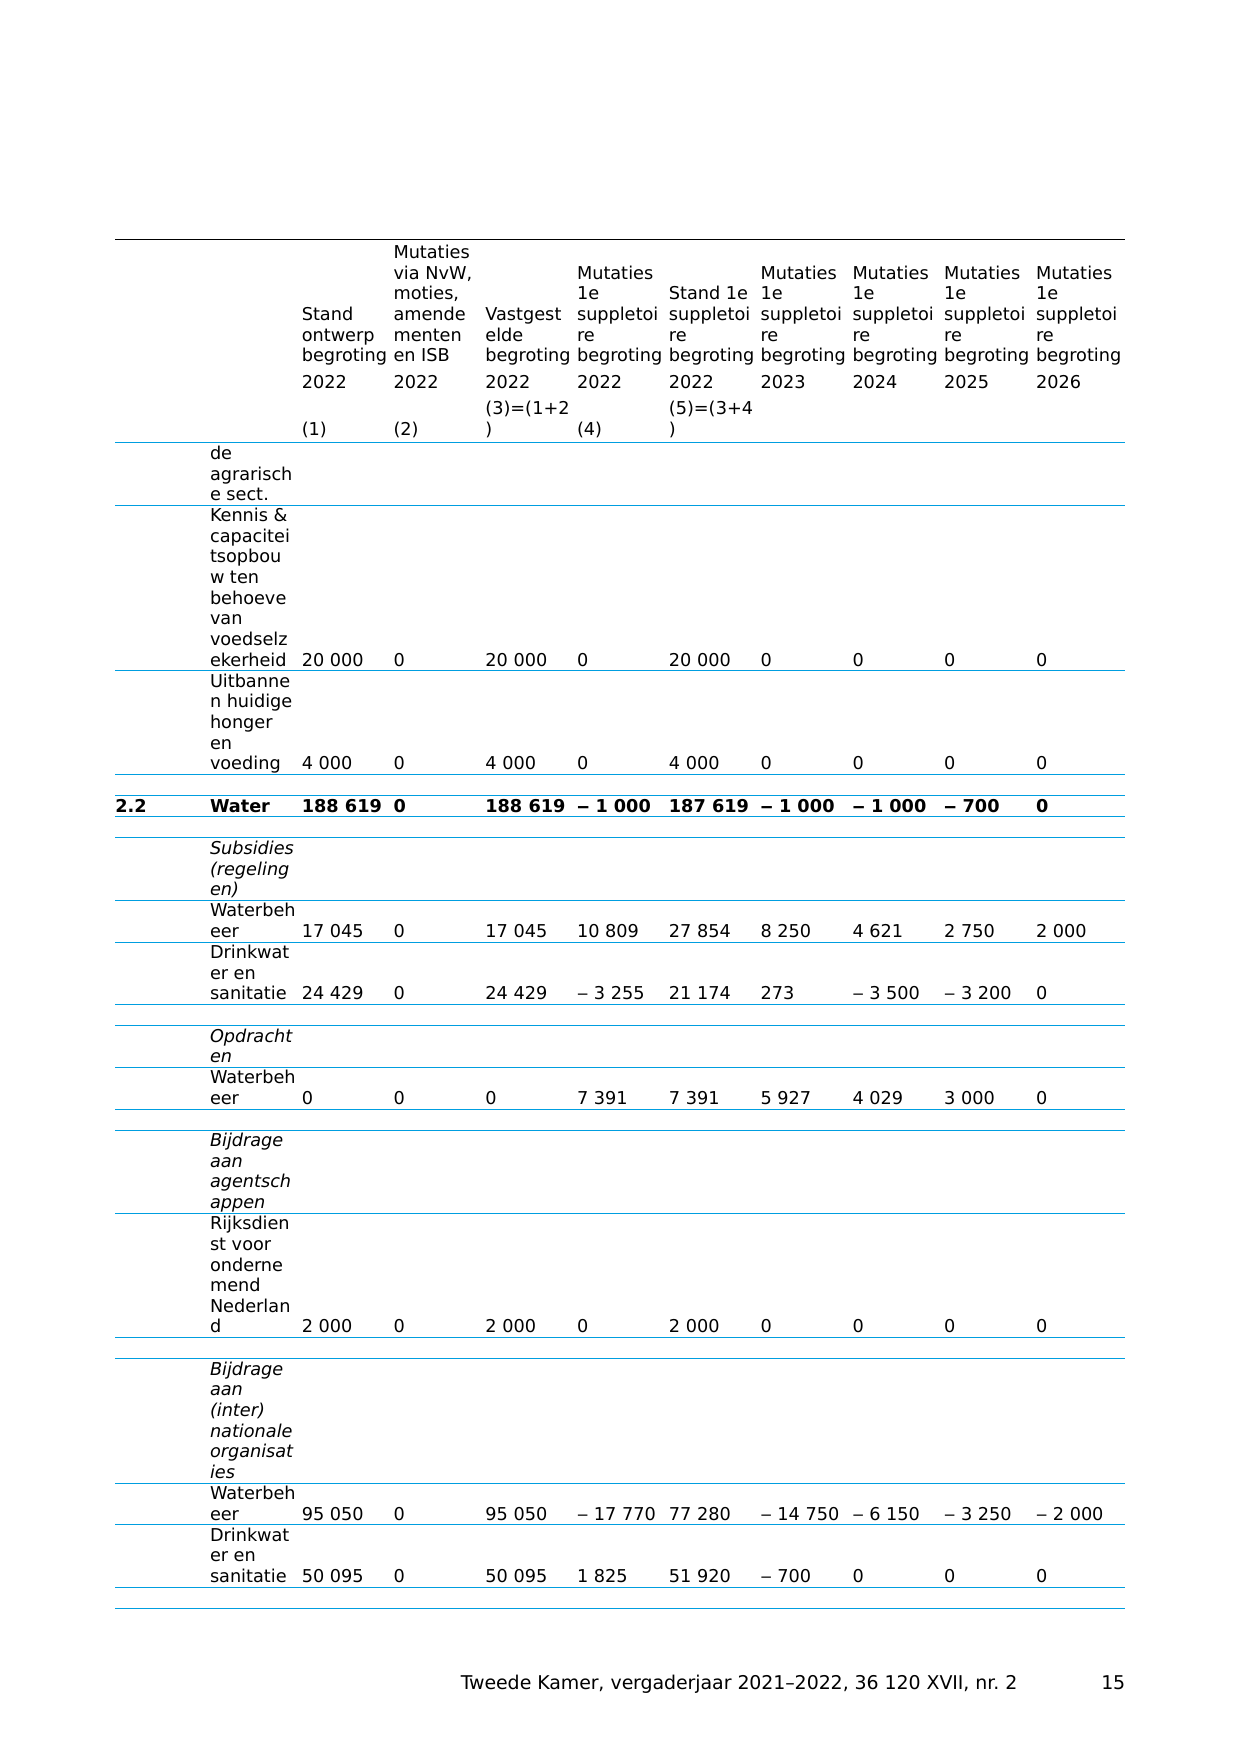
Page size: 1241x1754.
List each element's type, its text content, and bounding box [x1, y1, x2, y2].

table_cell 0 [758, 506, 849, 670]
table_cell 2025 [941, 369, 1033, 395]
table_cell 2024 [849, 369, 941, 395]
table_cell 2 000 [482, 1214, 574, 1337]
table_cell 2022 [390, 369, 482, 395]
table_cell 4 029 [849, 1068, 941, 1108]
table_cell 0 [941, 671, 1033, 774]
table_cell 20 000 [482, 506, 574, 670]
table_cell [390, 817, 482, 837]
table_cell ‒ 14 750 [758, 1484, 849, 1524]
table_cell 0 [1033, 671, 1125, 774]
table_cell [115, 838, 207, 900]
table_cell 7 391 [666, 1068, 757, 1108]
table_cell 188 619 [482, 796, 574, 816]
table_cell 0 [482, 1068, 574, 1108]
table_cell 0 [849, 1214, 941, 1337]
table_cell [574, 838, 666, 900]
table_cell [849, 1005, 941, 1025]
table_cell [1033, 775, 1125, 795]
table_cell [941, 1026, 1033, 1067]
table_cell 0 [1033, 1214, 1125, 1337]
table_cell Opdrachten [207, 1026, 299, 1067]
table_cell [115, 943, 207, 1004]
table_cell [299, 775, 390, 795]
table_cell [207, 1005, 299, 1025]
table_cell [666, 1026, 757, 1067]
table_cell [666, 1005, 757, 1025]
table_cell de agrarische sect. [207, 443, 299, 505]
table_cell [207, 817, 299, 837]
table_cell 2 750 [941, 901, 1033, 941]
table_cell 27 854 [666, 901, 757, 941]
table_cell [941, 1359, 1033, 1482]
table_cell [115, 443, 207, 505]
table_cell ‒ 17 770 [574, 1484, 666, 1524]
table_cell 2022 [666, 369, 757, 395]
table_cell Mutaties 1e suppletoire begroting [849, 240, 941, 369]
table_cell [1033, 1026, 1125, 1067]
table_cell [299, 1026, 390, 1067]
table_cell ‒ 3 500 [849, 943, 941, 1004]
table_cell [1033, 1338, 1125, 1358]
table_cell [115, 395, 207, 442]
table_cell 0 [758, 1214, 849, 1337]
table_cell Bijdrage aan agentschappen [207, 1131, 299, 1213]
table_cell [115, 1110, 207, 1130]
table_cell [207, 1110, 299, 1130]
table_cell [666, 1359, 757, 1482]
table_cell [941, 1338, 1033, 1358]
table_cell Bijdrage aan (inter) nationale organisaties [207, 1359, 299, 1482]
table_cell [299, 817, 390, 837]
table_cell [299, 1359, 390, 1482]
table_cell [849, 817, 941, 837]
table_cell [1033, 1131, 1125, 1213]
table_cell 7 391 [574, 1068, 666, 1108]
table_cell [666, 1588, 757, 1608]
table_cell 0 [1033, 1068, 1125, 1108]
table_cell [390, 1131, 482, 1213]
table_cell 0 [390, 1068, 482, 1108]
table_cell [115, 1068, 207, 1108]
table_cell [390, 1005, 482, 1025]
table_cell [115, 1484, 207, 1524]
table_cell 2022 [482, 369, 574, 395]
table_cell [299, 838, 390, 900]
table_cell [574, 1588, 666, 1608]
table_cell 0 [390, 943, 482, 1004]
table_cell [207, 369, 299, 395]
table_cell 4 000 [299, 671, 390, 774]
table_cell 188 619 [299, 796, 390, 816]
table_cell [941, 1005, 1033, 1025]
table_cell Water [207, 796, 299, 816]
table_cell Stand 1e suppletoire begroting [666, 240, 757, 369]
table_cell Waterbeheer [207, 1484, 299, 1524]
table_cell [849, 1359, 941, 1482]
table_cell [115, 1338, 207, 1358]
table_cell 0 [390, 671, 482, 774]
table_cell Waterbeheer [207, 901, 299, 941]
table_cell [482, 1026, 574, 1067]
table_cell 17 045 [482, 901, 574, 941]
table_cell [666, 1110, 757, 1130]
table_cell [849, 1110, 941, 1130]
table_cell [666, 443, 757, 505]
table_cell [115, 1131, 207, 1213]
table_cell [758, 1005, 849, 1025]
table_cell [115, 369, 207, 395]
table_cell [115, 901, 207, 941]
table_cell 0 [390, 901, 482, 941]
table_cell [849, 1026, 941, 1067]
table_cell [482, 1131, 574, 1213]
table_cell 51 920 [666, 1525, 757, 1587]
table_cell [941, 395, 1033, 442]
table_cell [849, 838, 941, 900]
table_cell [941, 817, 1033, 837]
table_cell 4 000 [666, 671, 757, 774]
table_cell [299, 1005, 390, 1025]
table_cell Mutaties 1e suppletoire begroting [941, 240, 1033, 369]
table_cell [207, 775, 299, 795]
table_cell 0 [390, 796, 482, 816]
table_cell ‒ 1 000 [758, 796, 849, 816]
table_cell 273 [758, 943, 849, 1004]
table_cell Subsidies (regelingen) [207, 838, 299, 900]
table_cell [941, 1110, 1033, 1130]
table_cell [1033, 817, 1125, 837]
table_cell 8 250 [758, 901, 849, 941]
table_cell 0 [941, 1525, 1033, 1587]
table_cell [758, 1588, 849, 1608]
table_cell 95 050 [482, 1484, 574, 1524]
table_cell [666, 775, 757, 795]
table_cell [390, 1026, 482, 1067]
table_cell [207, 1588, 299, 1608]
table_cell [941, 443, 1033, 505]
table_cell (5)=(3+4) [666, 395, 757, 442]
table_cell [758, 838, 849, 900]
table_cell [941, 1131, 1033, 1213]
table_cell [666, 1338, 757, 1358]
table_cell [299, 1588, 390, 1608]
table_cell 187 619 [666, 796, 757, 816]
table_cell [299, 443, 390, 505]
table_cell [574, 1131, 666, 1213]
table_cell [115, 240, 207, 369]
table_cell 2026 [1033, 369, 1125, 395]
table_cell 0 [1033, 1525, 1125, 1587]
table_cell [758, 395, 849, 442]
table_cell [1033, 1005, 1125, 1025]
table_cell [299, 1110, 390, 1130]
table_cell ‒ 3 255 [574, 943, 666, 1004]
table_cell [115, 1026, 207, 1067]
table_cell [1033, 838, 1125, 900]
table_cell Mutaties 1e suppletoire begroting [574, 240, 666, 369]
table_cell [758, 443, 849, 505]
table_cell [574, 817, 666, 837]
table_cell [1033, 443, 1125, 505]
table_cell [115, 1005, 207, 1025]
table_cell [390, 443, 482, 505]
table_cell 24 429 [299, 943, 390, 1004]
table_cell [666, 817, 757, 837]
table_cell 0 [574, 1214, 666, 1337]
table_cell 50 095 [482, 1525, 574, 1587]
table_cell [115, 1359, 207, 1482]
table_cell ‒ 1 000 [849, 796, 941, 816]
table_cell [666, 838, 757, 900]
table_cell 0 [849, 1525, 941, 1587]
table_cell [482, 1359, 574, 1482]
table_cell [758, 1131, 849, 1213]
table_cell 0 [390, 1214, 482, 1337]
table_cell [849, 1131, 941, 1213]
table_cell Mutaties 1e suppletoire begroting [1033, 240, 1125, 369]
table_cell [115, 775, 207, 795]
table_cell 0 [390, 1525, 482, 1587]
table_cell 3 000 [941, 1068, 1033, 1108]
table_cell Rijksdienst voor ondernemend Nederland [207, 1214, 299, 1337]
table_cell 0 [941, 506, 1033, 670]
table_cell 10 809 [574, 901, 666, 941]
table_cell 20 000 [299, 506, 390, 670]
table_cell [115, 506, 207, 670]
table_cell Kennis & capaciteitsopbouw ten behoeve van voedselzekerheid [207, 506, 299, 670]
table_cell 0 [574, 506, 666, 670]
table_cell [482, 443, 574, 505]
table_cell 2.2 [115, 796, 207, 816]
table_cell [758, 1026, 849, 1067]
table_cell [758, 1359, 849, 1482]
table_cell [574, 1110, 666, 1130]
table_cell [482, 1110, 574, 1130]
table_cell [207, 395, 299, 442]
table_cell [574, 1338, 666, 1358]
table_cell 0 [849, 506, 941, 670]
table_cell ‒ 2 000 [1033, 1484, 1125, 1524]
table_cell [390, 838, 482, 900]
table_cell [574, 1026, 666, 1067]
table_cell 0 [1033, 796, 1125, 816]
table_cell [758, 1338, 849, 1358]
table_cell [1033, 1359, 1125, 1482]
table_cell [207, 1338, 299, 1358]
table_cell (4) [574, 395, 666, 442]
table_cell 0 [390, 506, 482, 670]
table_cell 4 621 [849, 901, 941, 941]
table_cell [482, 1338, 574, 1358]
table_cell 24 429 [482, 943, 574, 1004]
table_cell 4 000 [482, 671, 574, 774]
table_cell [758, 775, 849, 795]
table_cell [758, 817, 849, 837]
table_cell [758, 1110, 849, 1130]
table_cell 77 280 [666, 1484, 757, 1524]
table_cell 0 [1033, 943, 1125, 1004]
table_cell [574, 443, 666, 505]
table_cell 5 927 [758, 1068, 849, 1108]
table_cell 0 [299, 1068, 390, 1108]
table_cell 0 [1033, 506, 1125, 670]
table_cell [666, 1131, 757, 1213]
table_cell Mutaties 1e suppletoire begroting [758, 240, 849, 369]
table_cell [482, 775, 574, 795]
table_cell 17 045 [299, 901, 390, 941]
table_cell Stand ontwerp begroting [299, 240, 390, 369]
table_cell [574, 1005, 666, 1025]
table_cell [115, 671, 207, 774]
table_cell [941, 838, 1033, 900]
table_cell 0 [941, 1214, 1033, 1337]
table_cell Vastgestelde begroting [482, 240, 574, 369]
table_cell Drinkwater en sanitatie [207, 1525, 299, 1587]
table_cell [299, 1338, 390, 1358]
table_cell [482, 838, 574, 900]
table_cell [207, 240, 299, 369]
table_cell 21 174 [666, 943, 757, 1004]
table_cell ‒ 3 250 [941, 1484, 1033, 1524]
table_cell [849, 443, 941, 505]
table_cell [941, 1588, 1033, 1608]
table_cell [115, 1588, 207, 1608]
table_cell [1033, 1110, 1125, 1130]
table_cell [390, 1338, 482, 1358]
table_cell 0 [574, 671, 666, 774]
table_cell 1 825 [574, 1525, 666, 1587]
table_header Tabel 4 Budgettaire gevolgen van beleid artikel 2 Duurzame ontwikkeling, voedselzekerheid, water en klimaat (Eerste suppletoire begroting) (bedragen x € 1.000) [115, 191, 1125, 239]
table_cell 2022 [574, 369, 666, 395]
table_cell 0 [758, 671, 849, 774]
table_cell 50 095 [299, 1525, 390, 1587]
table_cell 2022 [299, 369, 390, 395]
table_cell [390, 1588, 482, 1608]
table_cell [115, 1525, 207, 1587]
table_cell (3)=(1+2) [482, 395, 574, 442]
table_cell Drinkwater en sanitatie [207, 943, 299, 1004]
table_cell ‒ 6 150 [849, 1484, 941, 1524]
table_cell 0 [849, 671, 941, 774]
table_cell Uitbannen huidige honger en voeding [207, 671, 299, 774]
table_cell [482, 817, 574, 837]
table_cell ‒ 700 [941, 796, 1033, 816]
table_cell [574, 775, 666, 795]
table_cell 2 000 [1033, 901, 1125, 941]
table_cell [482, 1005, 574, 1025]
table_cell 2023 [758, 369, 849, 395]
table_cell 20 000 [666, 506, 757, 670]
table_cell [1033, 395, 1125, 442]
table_cell Waterbeheer [207, 1068, 299, 1108]
table_cell [115, 1214, 207, 1337]
table_cell [941, 775, 1033, 795]
table_cell [390, 775, 482, 795]
table_cell 0 [390, 1484, 482, 1524]
table_cell ‒ 1 000 [574, 796, 666, 816]
table_cell [115, 817, 207, 837]
table_cell 2 000 [299, 1214, 390, 1337]
table_cell [849, 775, 941, 795]
table_cell [849, 1588, 941, 1608]
table_cell ‒ 3 200 [941, 943, 1033, 1004]
table_cell Mutaties via NvW, moties, amendementen en ISB [390, 240, 482, 369]
table_cell [299, 1131, 390, 1213]
table_cell [482, 1588, 574, 1608]
table_cell [849, 395, 941, 442]
table_cell [390, 1110, 482, 1130]
table_cell 95 050 [299, 1484, 390, 1524]
table_cell [390, 1359, 482, 1482]
table_cell [1033, 1588, 1125, 1608]
table_cell (2) [390, 395, 482, 442]
table_cell ‒ 700 [758, 1525, 849, 1587]
table_cell 2 000 [666, 1214, 757, 1337]
table_cell [849, 1338, 941, 1358]
table_cell [574, 1359, 666, 1482]
table_cell (1) [299, 395, 390, 442]
